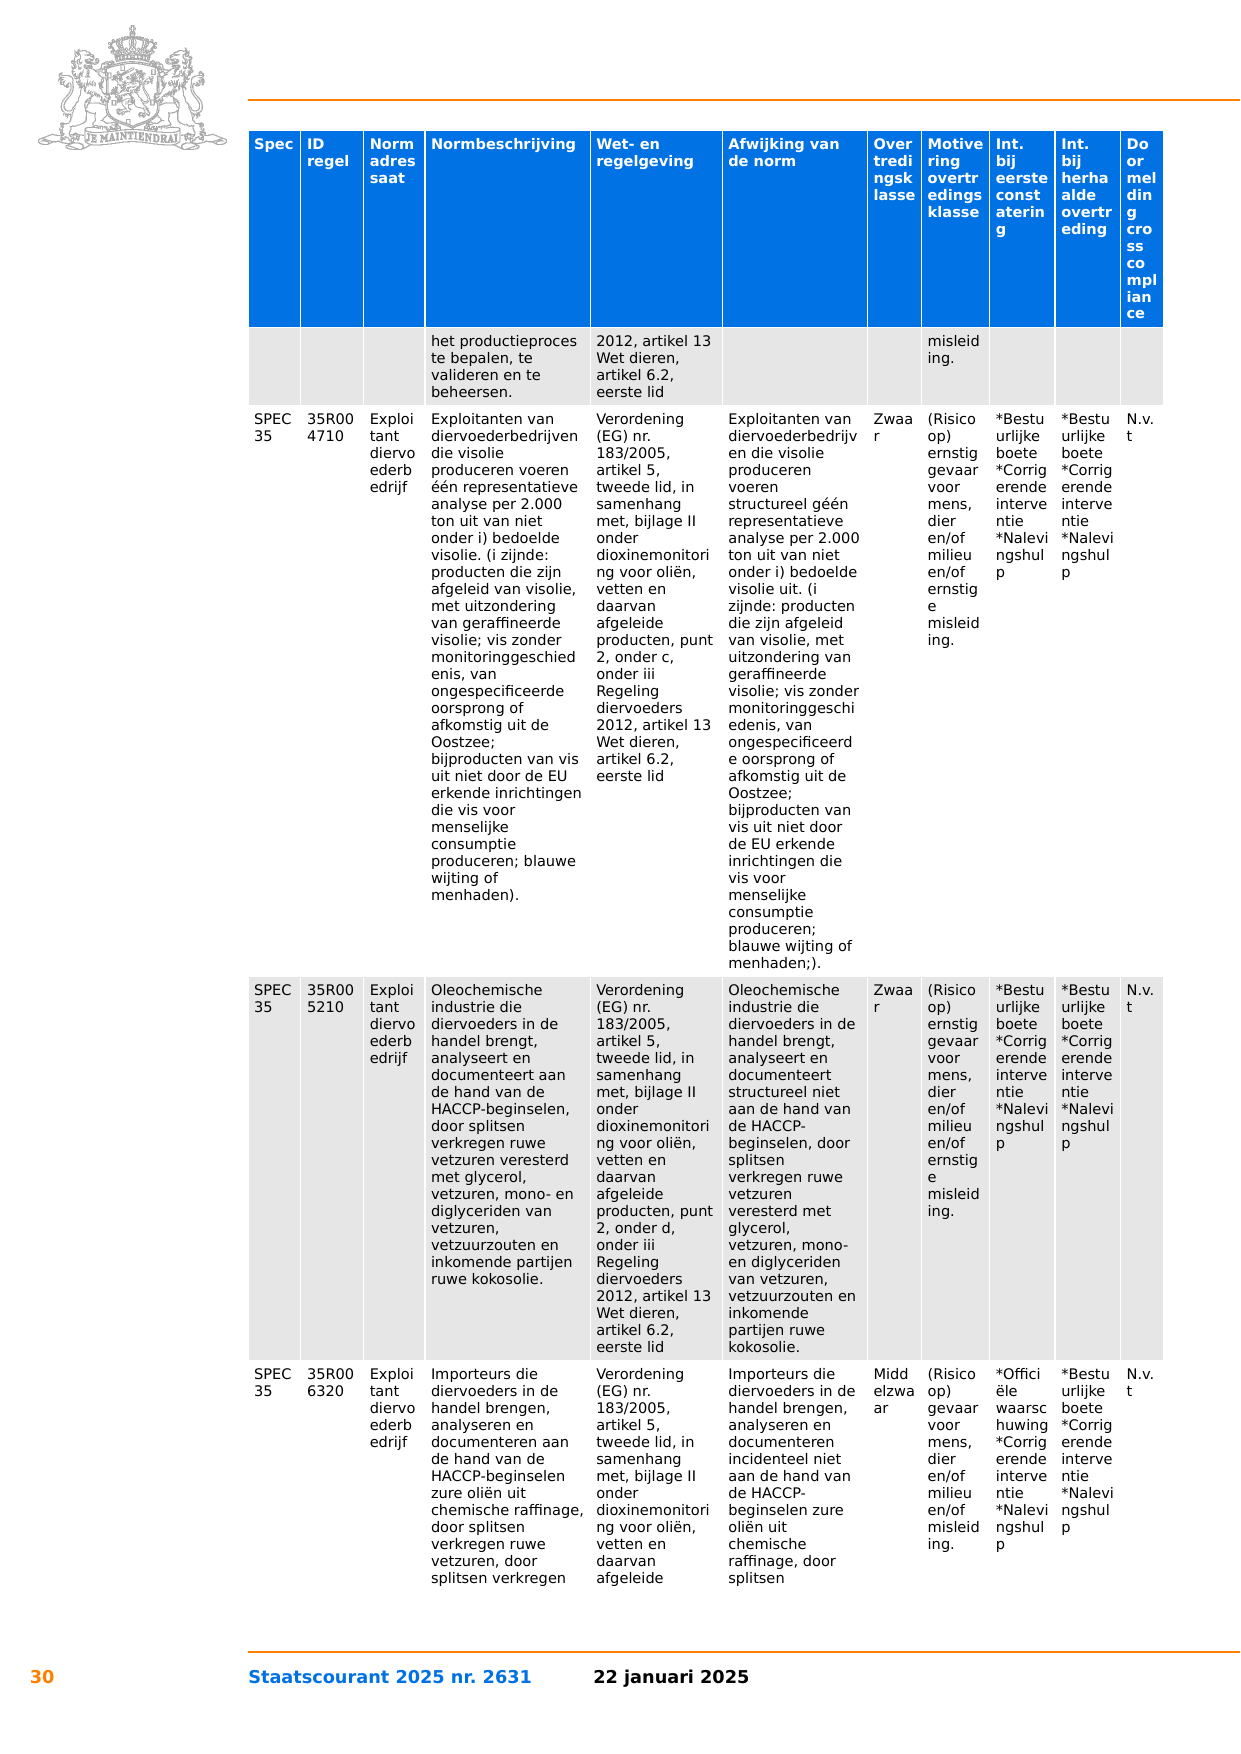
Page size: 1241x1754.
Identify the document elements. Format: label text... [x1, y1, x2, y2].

table_cell Importeurs die diervoeders in de handel brengen, analyseren en documenteren aan de hand van de HACCP-beginselen zure oliën uit chemische raffinage, door splitsen verkregen ruwe vetzuren, door splitsen verkregen [426, 1361, 590, 1591]
table_cell SPEC35 [249, 977, 300, 1360]
table_cell *Bestuurlijke boete *Corrigerende interventie *Nalevingshulp [1056, 977, 1120, 1360]
table_cell Zwaar [868, 406, 921, 976]
table_cell 35R005210 [301, 977, 363, 1360]
table_cell Verordening (EG) nr. 183/2005, artikel 5, tweede lid, in samenhang met, bijlage II onder dioxinemonitoring voor oliën, vetten en daarvan afgeleide producten, punt 2, onder d, onder iii Regeling diervoeders 2012, artikel 13 Wet dieren, artikel 6.2, eerste lid [591, 977, 722, 1360]
table_cell [723, 328, 867, 405]
table_cell het productieproces te bepalen, te valideren en te beheersen. [426, 328, 590, 405]
table_header Wet- en regelgeving [591, 131, 722, 327]
table_cell N.v.t [1121, 1361, 1163, 1591]
table_header Overtredingsklasse [868, 131, 921, 327]
table_cell Oleochemische industrie die diervoeders in de handel brengt, analyseert en documenteert structureel niet aan de hand van de HACCP-beginselen, door splitsen verkregen ruwe vetzuren veresterd met glycerol, vetzuren, mono- en diglyceriden van vetzuren, vetzuurzouten en inkomende partijen ruwe kokosolie. [723, 977, 867, 1360]
table_cell Exploitanten van diervoederbedrijven die visolie produceren voeren structureel géén representatieve analyse per 2.000 ton uit van niet onder i) bedoelde visolie uit. (i zijnde: producten die zijn afgeleid van visolie, met uitzondering van geraffineerde visolie; vis zonder monitoringgeschiedenis, van ongespecificeerde oorsprong of afkomstig uit de Oostzee; bijproducten van vis uit niet door de EU erkende inrichtingen die vis voor menselijke consumptie produceren; blauwe wijting of menhaden;). [723, 406, 867, 976]
table_header Spec [249, 131, 300, 327]
table_header Motivering overtredingsklasse [922, 131, 989, 327]
table_cell [301, 328, 363, 405]
table_cell [1121, 328, 1163, 405]
table_header ID regel [301, 131, 363, 327]
table_cell Middelzwaar [868, 1361, 921, 1591]
table_cell N.v.t [1121, 406, 1163, 976]
table_cell (Risico op) gevaar voor mens, dier en/of milieu en/of misleiding. [922, 1361, 989, 1591]
table_cell SPEC35 [249, 406, 300, 976]
table_cell Verordening (EG) nr. 183/2005, artikel 5, tweede lid, in samenhang met, bijlage II onder dioxinemonitoring voor oliën, vetten en daarvan afgeleide producten, punt 2, onder c, onder iii Regeling diervoeders 2012, artikel 13 Wet dieren, artikel 6.2, eerste lid [591, 406, 722, 976]
table_cell 35R004710 [301, 406, 363, 976]
table_header Afwijking van de norm [723, 131, 867, 327]
table_cell (Risico op) ernstig gevaar voor mens, dier en/of milieu en/of ernstige misleiding. [922, 977, 989, 1360]
table_cell Verordening (EG) nr. 183/2005, artikel 5, tweede lid, in samenhang met, bijlage II onder dioxinemonitoring voor oliën, vetten en daarvan afgeleide [591, 1361, 722, 1591]
table_cell [868, 328, 921, 405]
table_cell 2012, artikel 13 Wet dieren, artikel 6.2, eerste lid [591, 328, 722, 405]
table_cell misleiding. [922, 328, 989, 405]
table_cell Exploitant diervoederbedrijf [364, 406, 424, 976]
table_cell 35R006320 [301, 1361, 363, 1591]
picture [38, 25, 227, 150]
table_header Int. bij herhaalde overtreding [1056, 131, 1120, 327]
table_cell SPEC35 [249, 1361, 300, 1591]
table_cell *Bestuurlijke boete *Corrigerende interventie *Nalevingshulp [1056, 1361, 1120, 1591]
table_cell Importeurs die diervoeders in de handel brengen, analyseren en documenteren incidenteel niet aan de hand van de HACCP-beginselen zure oliën uit chemische raffinage, door splitsen [723, 1361, 867, 1591]
table_cell Oleochemische industrie die diervoeders in de handel brengt, analyseert en documenteert aan de hand van de HACCP-beginselen, door splitsen verkregen ruwe vetzuren veresterd met glycerol, vetzuren, mono- en diglyceriden van vetzuren, vetzuurzouten en inkomende partijen ruwe kokosolie. [426, 977, 590, 1360]
table_cell [1056, 328, 1120, 405]
table_header Int. bij eerste constatering [990, 131, 1054, 327]
table_cell Exploitant diervoederbedrijf [364, 1361, 424, 1591]
table_cell *Bestuurlijke boete *Corrigerende interventie *Nalevingshulp [1056, 406, 1120, 976]
table_cell [990, 328, 1054, 405]
table_cell [364, 328, 424, 405]
table_cell N.v.t [1121, 977, 1163, 1360]
table_cell Zwaar [868, 977, 921, 1360]
table_cell *Bestuurlijke boete *Corrigerende interventie *Nalevingshulp [990, 977, 1054, 1360]
table_cell Exploitant diervoederbedrijf [364, 977, 424, 1360]
table_header Doormelding cross compliance [1121, 131, 1163, 327]
table_cell *Officiële waarschuwing *Corrigerende interventie *Nalevingshulp [990, 1361, 1054, 1591]
table_header Normadressaat [364, 131, 424, 327]
table_cell Exploitanten van diervoederbedrijven die visolie produceren voeren één representatieve analyse per 2.000 ton uit van niet onder i) bedoelde visolie. (i zijnde: producten die zijn afgeleid van visolie, met uitzondering van geraffineerde visolie; vis zonder monitoringgeschiedenis, van ongespecificeerde oorsprong of afkomstig uit de Oostzee; bijproducten van vis uit niet door de EU erkende inrichtingen die vis voor menselijke consumptie produceren; blauwe wijting of menhaden). [426, 406, 590, 976]
table_header Normbeschrijving [426, 131, 590, 327]
table_cell [249, 328, 300, 405]
table_cell *Bestuurlijke boete *Corrigerende interventie *Nalevingshulp [990, 406, 1054, 976]
table_cell (Risico op) ernstig gevaar voor mens, dier en/of milieu en/of ernstige misleiding. [922, 406, 989, 976]
